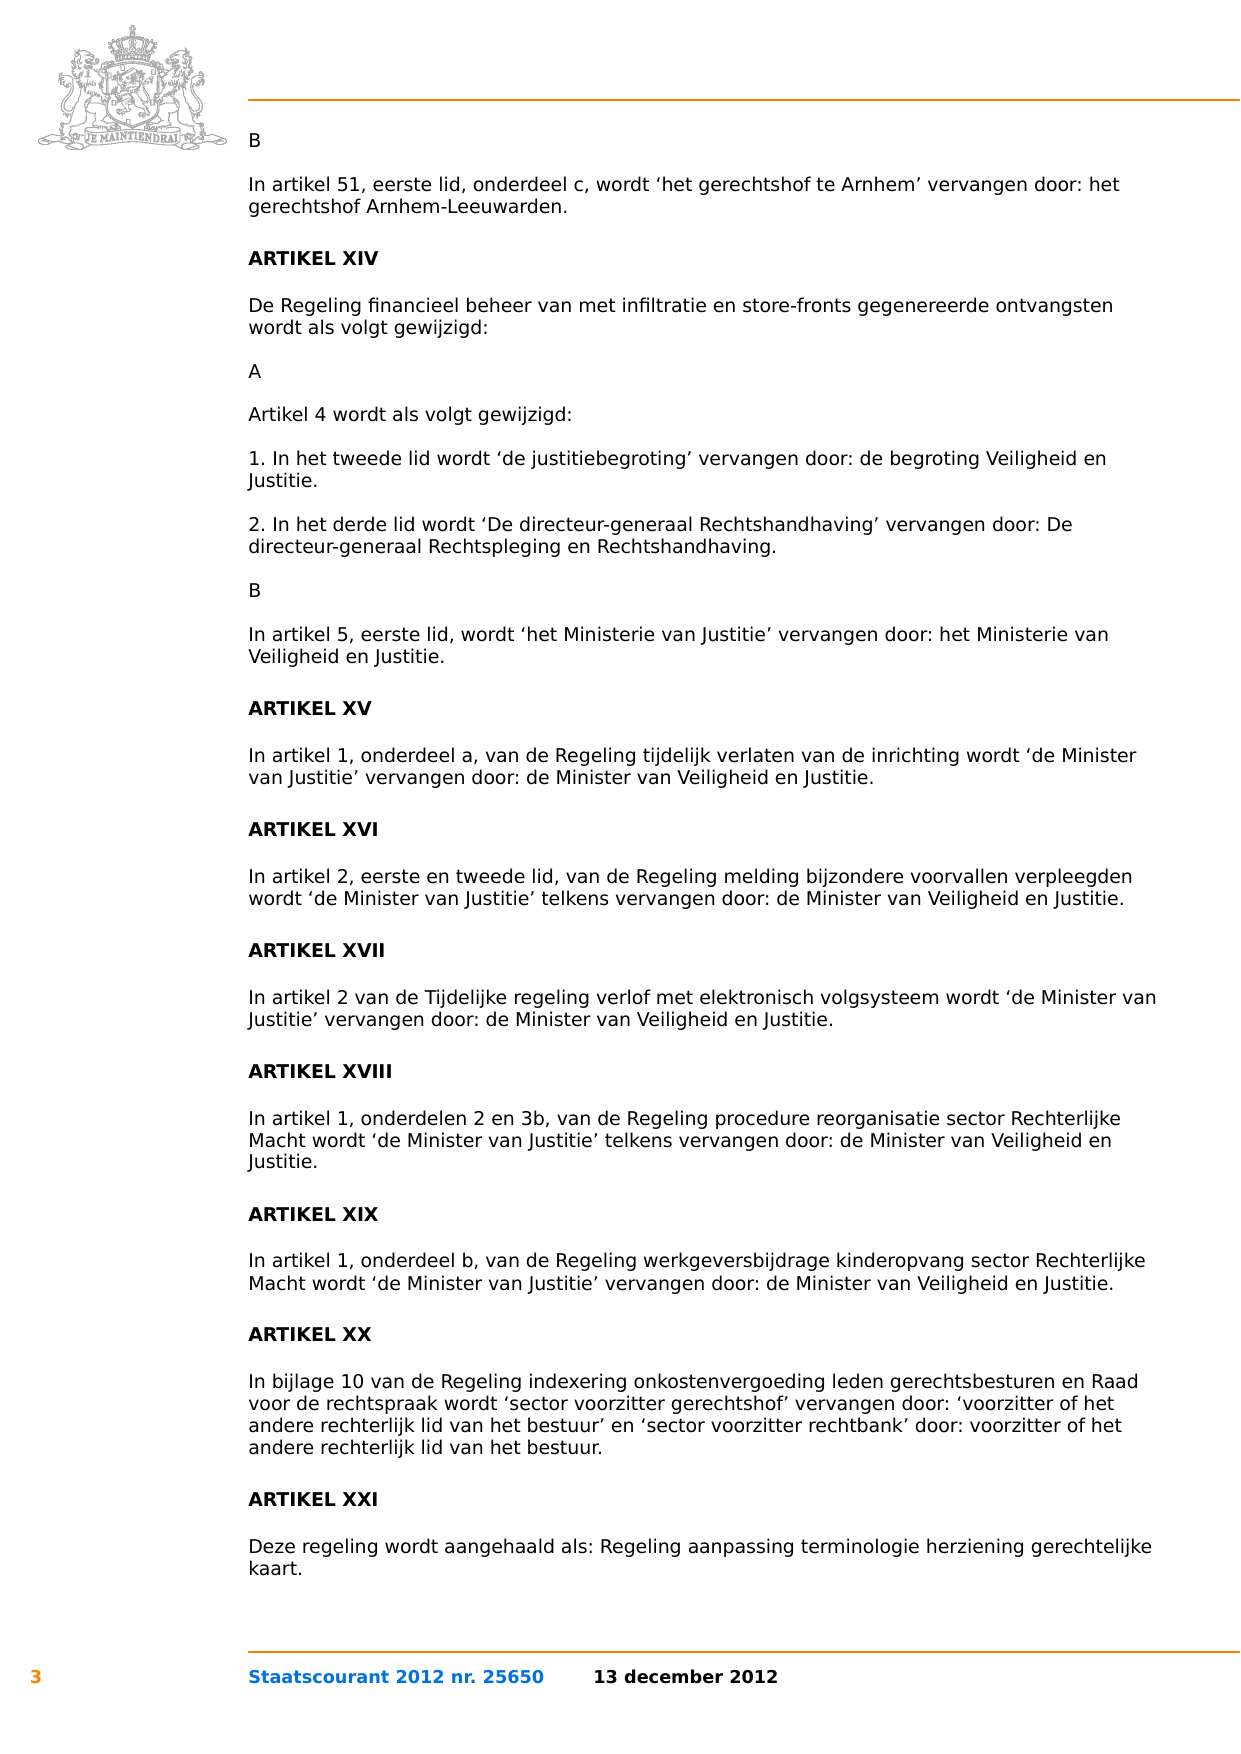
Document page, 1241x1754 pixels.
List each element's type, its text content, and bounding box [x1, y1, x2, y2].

text Deze regeling wordt aangehaald als: Regeling aanpassing terminologie herziening gerechtelijke kaart. [248, 1536, 1163, 1580]
subtitle ARTIKEL XIV [248, 248, 1163, 270]
text Artikel 4 wordt als volgt gewijzigd: [248, 404, 1163, 426]
text In artikel 51, eerste lid, onderdeel c, wordt ‘het gerechtshof te Arnhem’ vervangen door: het gerechtshof Arnhem-Leeuwarden. [248, 174, 1163, 218]
subtitle ARTIKEL XVIII [248, 1061, 1163, 1082]
text De Regeling financieel beheer van met infiltratie en store-fronts gegenereerde ontvangsten wordt als volgt gewijzigd: [248, 295, 1163, 339]
text In artikel 1, onderdeel b, van de Regeling werkgeversbijdrage kinderopvang sector Rechterlijke Macht wordt ‘de Minister van Justitie’ vervangen door: de Minister van Veiligheid en Justitie. [248, 1250, 1163, 1294]
text In artikel 5, eerste lid, wordt ‘het Ministerie van Justitie’ vervangen door: het Ministerie van Veiligheid en Justitie. [248, 624, 1163, 668]
text 2. In het derde lid wordt ‘De directeur-generaal Rechtshandhaving’ vervangen door: De directeur-generaal Rechtspleging en Rechtshandhaving. [248, 514, 1163, 558]
text In artikel 1, onderdelen 2 en 3b, van de Regeling procedure reorganisatie sector Rechterlijke Macht wordt ‘de Minister van Justitie’ telkens vervangen door: de Minister van Veiligheid en Justitie. [248, 1107, 1163, 1173]
text 1. In het tweede lid wordt ‘de justitiebegroting’ vervangen door: de begroting Veiligheid en Justitie. [248, 448, 1163, 492]
subtitle ARTIKEL XX [248, 1324, 1163, 1346]
picture [38, 25, 227, 150]
text In artikel 2 van de Tijdelijke regeling verlof met elektronisch volgsysteem wordt ‘de Minister van Justitie’ vervangen door: de Minister van Veiligheid en Justitie. [248, 987, 1163, 1031]
subtitle ARTIKEL XV [248, 698, 1163, 720]
text B [248, 580, 1163, 602]
text A [248, 361, 1163, 382]
text In artikel 2, eerste en tweede lid, van de Regeling melding bijzondere voorvallen verpleegden wordt ‘de Minister van Justitie’ telkens vervangen door: de Minister van Veiligheid en Justitie. [248, 866, 1163, 909]
subtitle ARTIKEL XXI [248, 1489, 1163, 1511]
subtitle ARTIKEL XVI [248, 819, 1163, 841]
text In bijlage 10 van de Regeling indexering onkostenvergoeding leden gerechtsbesturen en Raad voor de rechtspraak wordt ‘sector voorzitter gerechtshof’ vervangen door: ‘voorzitter of het andere rechterlijk lid van het bestuur’ en ‘sector voorzitter rechtbank’ door: voorzitter of het andere rechterlijk lid van het bestuur. [248, 1371, 1163, 1459]
text B [248, 130, 1163, 152]
subtitle ARTIKEL XIX [248, 1203, 1163, 1225]
text In artikel 1, onderdeel a, van de Regeling tijdelijk verlaten van de inrichting wordt ‘de Minister van Justitie’ vervangen door: de Minister van Veiligheid en Justitie. [248, 745, 1163, 789]
subtitle ARTIKEL XVII [248, 939, 1163, 962]
